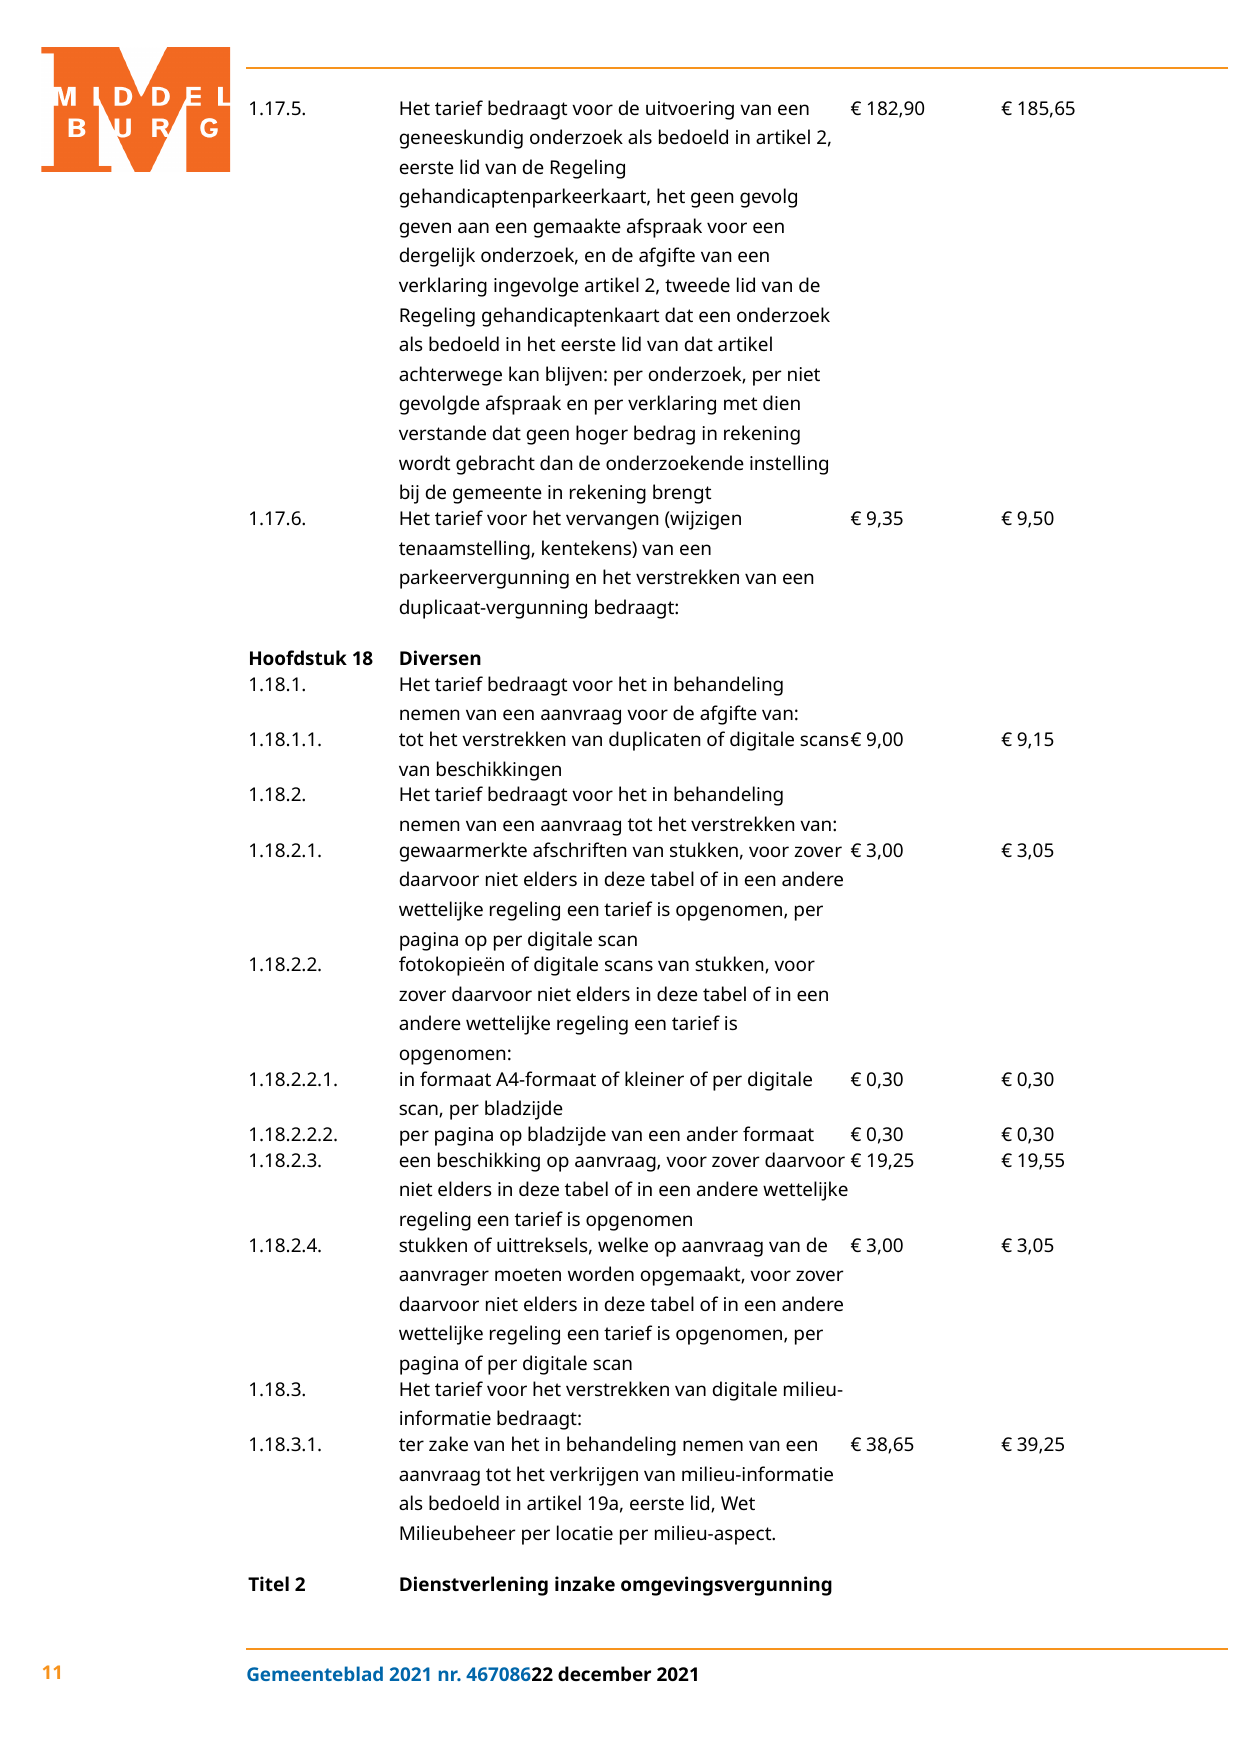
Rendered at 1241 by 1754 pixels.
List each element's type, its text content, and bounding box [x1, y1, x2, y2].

table_cell [850, 671, 1001, 726]
table_cell 1.17.6. [248, 505, 398, 619]
table_cell € 3,05 [1001, 1232, 1152, 1376]
table_cell [850, 1571, 1001, 1597]
table_cell 1.18.3. [248, 1376, 398, 1431]
table_cell 1.18.2.4. [248, 1232, 398, 1376]
table_cell Het tarief bedraagt voor het in behandeling nemen van een aanvraag voor de afgifte van: [399, 671, 850, 726]
table_cell [850, 782, 1001, 837]
table_cell Hoofdstuk 18 [248, 645, 398, 671]
table_cell [399, 1546, 850, 1571]
table_cell 1.18.2. [248, 782, 398, 837]
table_cell 1.18.2.2. [248, 951, 398, 1066]
table_cell € 19,55 [1001, 1147, 1152, 1232]
table_cell [1001, 671, 1152, 726]
table_cell Titel 2 [248, 1571, 398, 1597]
table_cell ter zake van het in behandeling nemen van een aanvraag tot het verkrijgen van milieu-informatie als bedoeld in artikel 19a, eerste lid, Wet Milieubeheer per locatie per milieu-aspect. [399, 1431, 850, 1546]
table_cell Diversen [399, 645, 850, 671]
table_cell Dienstverlening inzake omgevingsvergunning [399, 1571, 850, 1597]
table_cell € 0,30 [850, 1121, 1001, 1147]
table_cell [1001, 1546, 1152, 1571]
table_cell € 0,30 [1001, 1121, 1152, 1147]
table_cell stukken of uittreksels, welke op aanvraag van de aanvrager moeten worden opgemaakt, voor zover daarvoor niet elders in deze tabel of in een andere wettelijke regeling een tarief is opgenomen, per pagina of per digitale scan [399, 1232, 850, 1376]
table_cell € 9,50 [1001, 505, 1152, 619]
table_cell Het tarief voor het vervangen (wijzigen tenaamstelling, kentekens) van een parkeervergunning en het verstrekken van een duplicaat-vergunning bedraagt: [399, 505, 850, 619]
table_cell [248, 1546, 398, 1571]
table_cell € 38,65 [850, 1431, 1001, 1546]
table_cell € 3,00 [850, 1232, 1001, 1376]
table_cell [1001, 1571, 1152, 1597]
table_cell € 39,25 [1001, 1431, 1152, 1546]
table_cell € 0,30 [850, 1066, 1001, 1121]
table_cell Het tarief bedraagt voor de uitvoering van een geneeskundig onderzoek als bedoeld in artikel 2, eerste lid van de Regeling gehandicaptenparkeerkaart, het geen gevolg geven aan een gemaakte afspraak voor een dergelijk onderzoek, en de afgifte van een verklaring ingevolge artikel 2, tweede lid van de Regeling gehandicaptenkaart dat een onderzoek als bedoeld in het eerste lid van dat artikel achterwege kan blijven: per onderzoek, per niet gevolgde afspraak en per verklaring met dien verstande dat geen hoger bedrag in rekening wordt gebracht dan de onderzoekende instelling bij de gemeente in rekening brengt [399, 95, 850, 505]
table_cell [1001, 951, 1152, 1066]
table_cell € 19,25 [850, 1147, 1001, 1232]
table_cell [1001, 1376, 1152, 1431]
table_cell [1001, 620, 1152, 645]
table_cell 1.17.5. [248, 95, 398, 505]
table_cell 1.18.3.1. [248, 1431, 398, 1546]
table_cell gewaarmerkte afschriften van stukken, voor zover daarvoor niet elders in deze tabel of in een andere wettelijke regeling een tarief is opgenomen, per pagina op per digitale scan [399, 837, 850, 951]
table_cell € 182,90 [850, 95, 1001, 505]
table_cell € 0,30 [1001, 1066, 1152, 1121]
table_cell 1.18.2.2.2. [248, 1121, 398, 1147]
table_cell [850, 951, 1001, 1066]
table_cell [399, 620, 850, 645]
table_cell fotokopieën of digitale scans van stukken, voor zover daarvoor niet elders in deze tabel of in een andere wettelijke regeling een tarief is opgenomen: [399, 951, 850, 1066]
table_cell Het tarief bedraagt voor het in behandeling nemen van een aanvraag tot het verstrekken van: [399, 782, 850, 837]
table_cell [850, 1376, 1001, 1431]
table_cell € 3,05 [1001, 837, 1152, 951]
table_cell [850, 620, 1001, 645]
picture [41, 47, 231, 172]
table_cell [1001, 782, 1152, 837]
table_cell 1.18.2.1. [248, 837, 398, 951]
table_cell in formaat A4-formaat of kleiner of per digitale scan, per bladzijde [399, 1066, 850, 1121]
table_cell € 9,35 [850, 505, 1001, 619]
table_cell per pagina op bladzijde van een ander formaat [399, 1121, 850, 1147]
table_cell [1001, 645, 1152, 671]
table_cell [850, 1546, 1001, 1571]
table_cell 1.18.2.2.1. [248, 1066, 398, 1121]
table_cell [850, 645, 1001, 671]
table_cell Het tarief voor het verstrekken van digitale milieu-informatie bedraagt: [399, 1376, 850, 1431]
table_cell [248, 620, 398, 645]
table_cell 1.18.2.3. [248, 1147, 398, 1232]
table_cell € 185,65 [1001, 95, 1152, 505]
table_cell € 3,00 [850, 837, 1001, 951]
table_cell tot het verstrekken van duplicaten of digitale scans van beschikkingen [399, 726, 850, 782]
table_cell een beschikking op aanvraag, voor zover daarvoor niet elders in deze tabel of in een andere wettelijke regeling een tarief is opgenomen [399, 1147, 850, 1232]
table_cell € 9,15 [1001, 726, 1152, 782]
table_cell 1.18.1.1. [248, 726, 398, 782]
table_cell 1.18.1. [248, 671, 398, 726]
table_cell € 9,00 [850, 726, 1001, 782]
